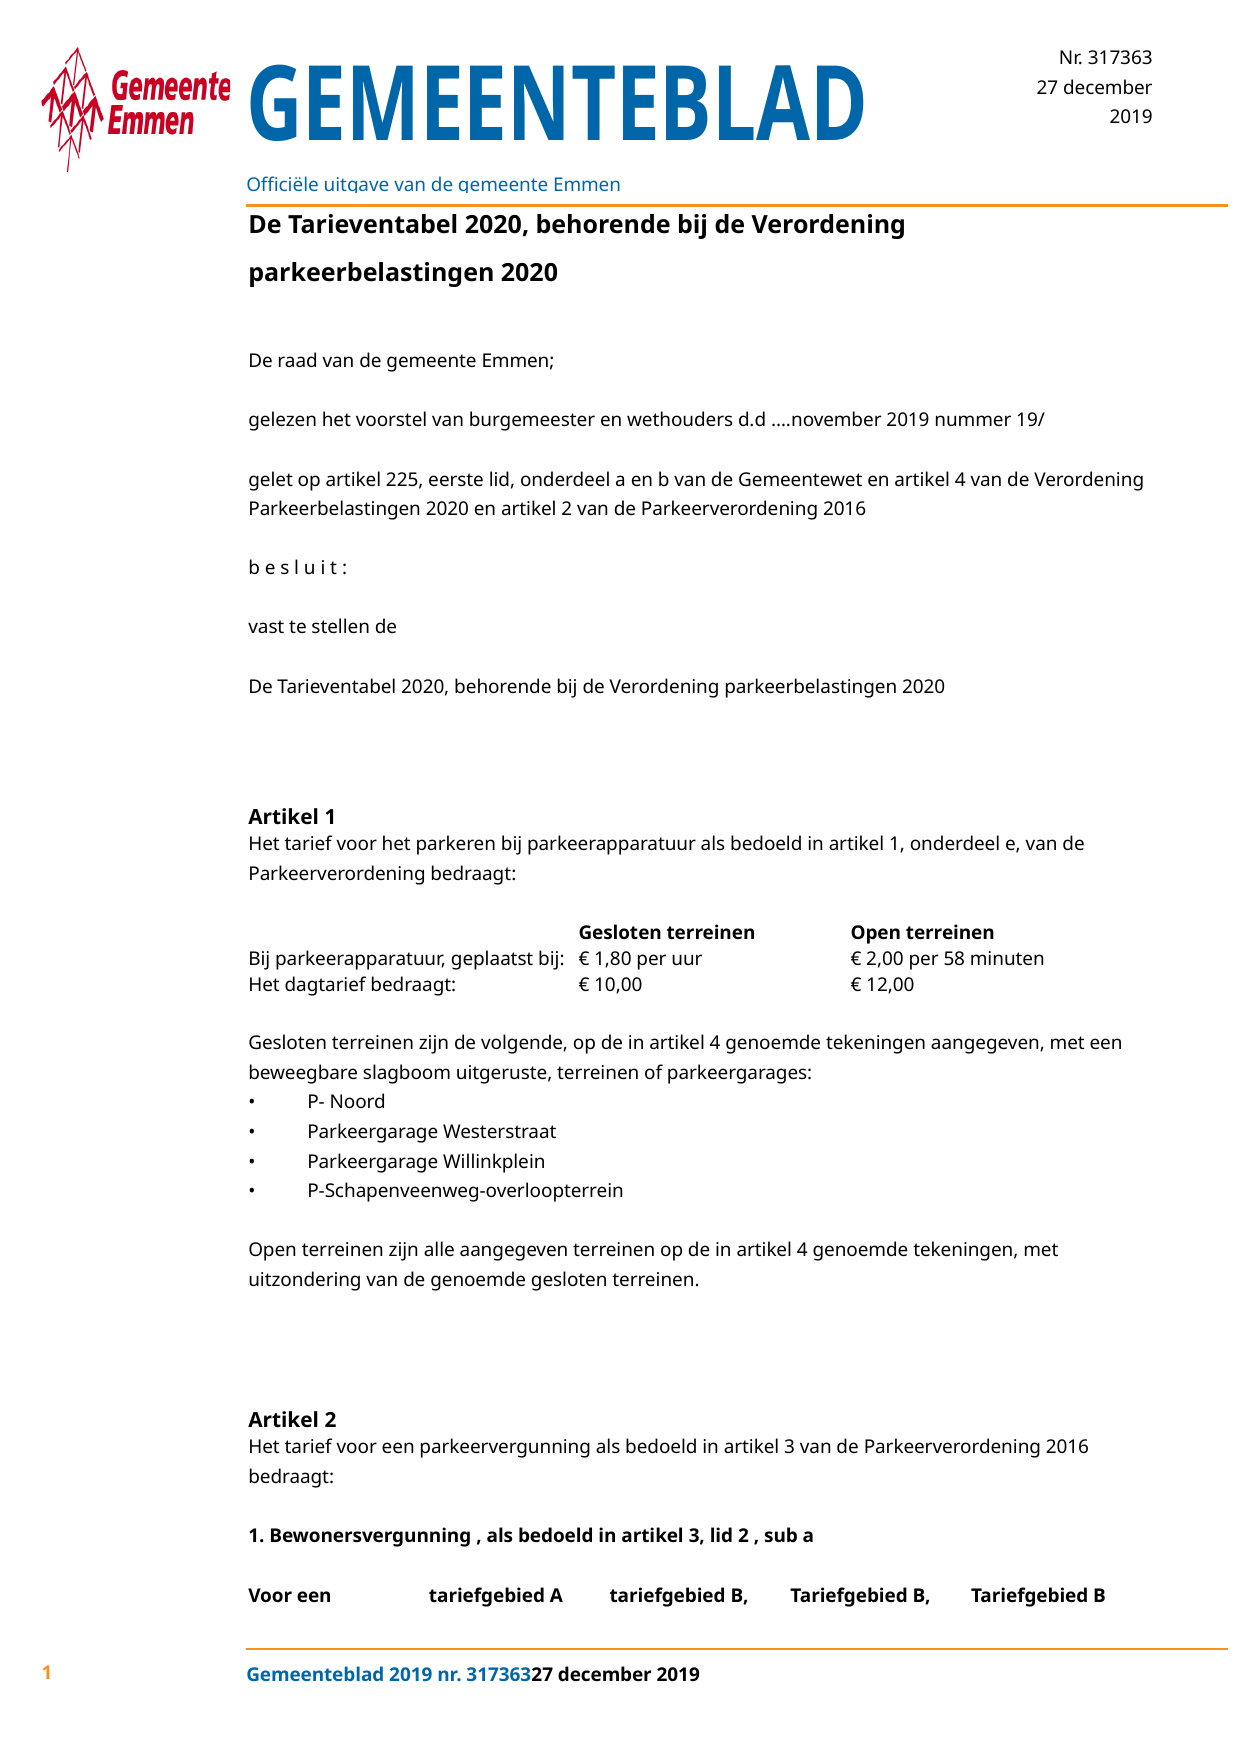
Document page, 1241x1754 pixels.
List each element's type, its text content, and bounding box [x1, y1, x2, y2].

text b e s l u i t : [248, 554, 1152, 580]
text Gesloten terreinen zijn de volgende, op de in artikel 4 genoemde tekeningen aangegeven, met een beweegbare slagboom uitgeruste, terreinen of parkeergarages: [248, 1029, 1152, 1085]
text Artikel 2 [248, 1405, 1152, 1434]
table_cell Bij parkeerapparatuur, geplaatst bij: [248, 945, 578, 971]
table_header Tariefgebied B, [790, 1582, 971, 1607]
text Artikel 1 [248, 802, 1152, 831]
table_cell € 1,80 per uur [578, 945, 850, 971]
table_header Voor een [248, 1582, 429, 1607]
text Het tarief voor een parkeervergunning als bedoeld in artikel 3 van de Parkeerverordening 2016 bedraagt: [248, 1434, 1152, 1489]
table_header Open terreinen [850, 920, 1152, 945]
list Parkeergarage Willinkplein [248, 1148, 1152, 1173]
table_cell € 10,00 [578, 971, 850, 997]
text gelezen het voorstel van burgemeester en wethouders d.d ….november 2019 nummer 19/ [248, 407, 1152, 432]
text gelet op artikel 225, eerste lid, onderdeel a en b van de Gemeentewet en artikel 4 van de Verordening Parkeerbelastingen 2020 en artikel 2 van de Parkeerverordening 2016 [248, 466, 1152, 521]
text Het tarief voor het parkeren bij parkeerapparatuur als bedoeld in artikel 1, onderdeel e, van de Parkeerverordening bedraagt: [248, 831, 1152, 886]
list Parkeergarage Westerstraat [248, 1118, 1152, 1144]
text vast te stellen de [248, 614, 1152, 639]
list P-Schapenveenweg-overloopterrein [248, 1177, 1152, 1203]
text De Tarieventabel 2020, behorende bij de Verordening parkeerbelastingen 2020 [248, 673, 1152, 699]
text De Tarieventabel 2020, behorende bij de Verordening parkeerbelastingen 2020 [248, 207, 1152, 288]
table_header tariefgebied B, [609, 1582, 790, 1607]
table_header [248, 920, 578, 945]
table_cell Het dagtarief bedraagt: [248, 971, 578, 997]
table_cell € 12,00 [850, 971, 1152, 997]
table_header Gesloten terreinen [578, 920, 850, 945]
picture [41, 47, 231, 172]
table_cell € 2,00 per 58 minuten [850, 945, 1152, 971]
table_header Tariefgebied B [971, 1582, 1152, 1607]
text Open terreinen zijn alle aangegeven terreinen op de in artikel 4 genoemde tekeningen, met uitzondering van de genoemde gesloten terreinen. [248, 1237, 1152, 1292]
text 1. Bewonersvergunning , als bedoeld in artikel 3, lid 2 , sub a [248, 1522, 1152, 1548]
list P- Noord [248, 1089, 1152, 1114]
table_header tariefgebied A [429, 1582, 609, 1607]
text De raad van de gemeente Emmen; [248, 347, 1152, 373]
